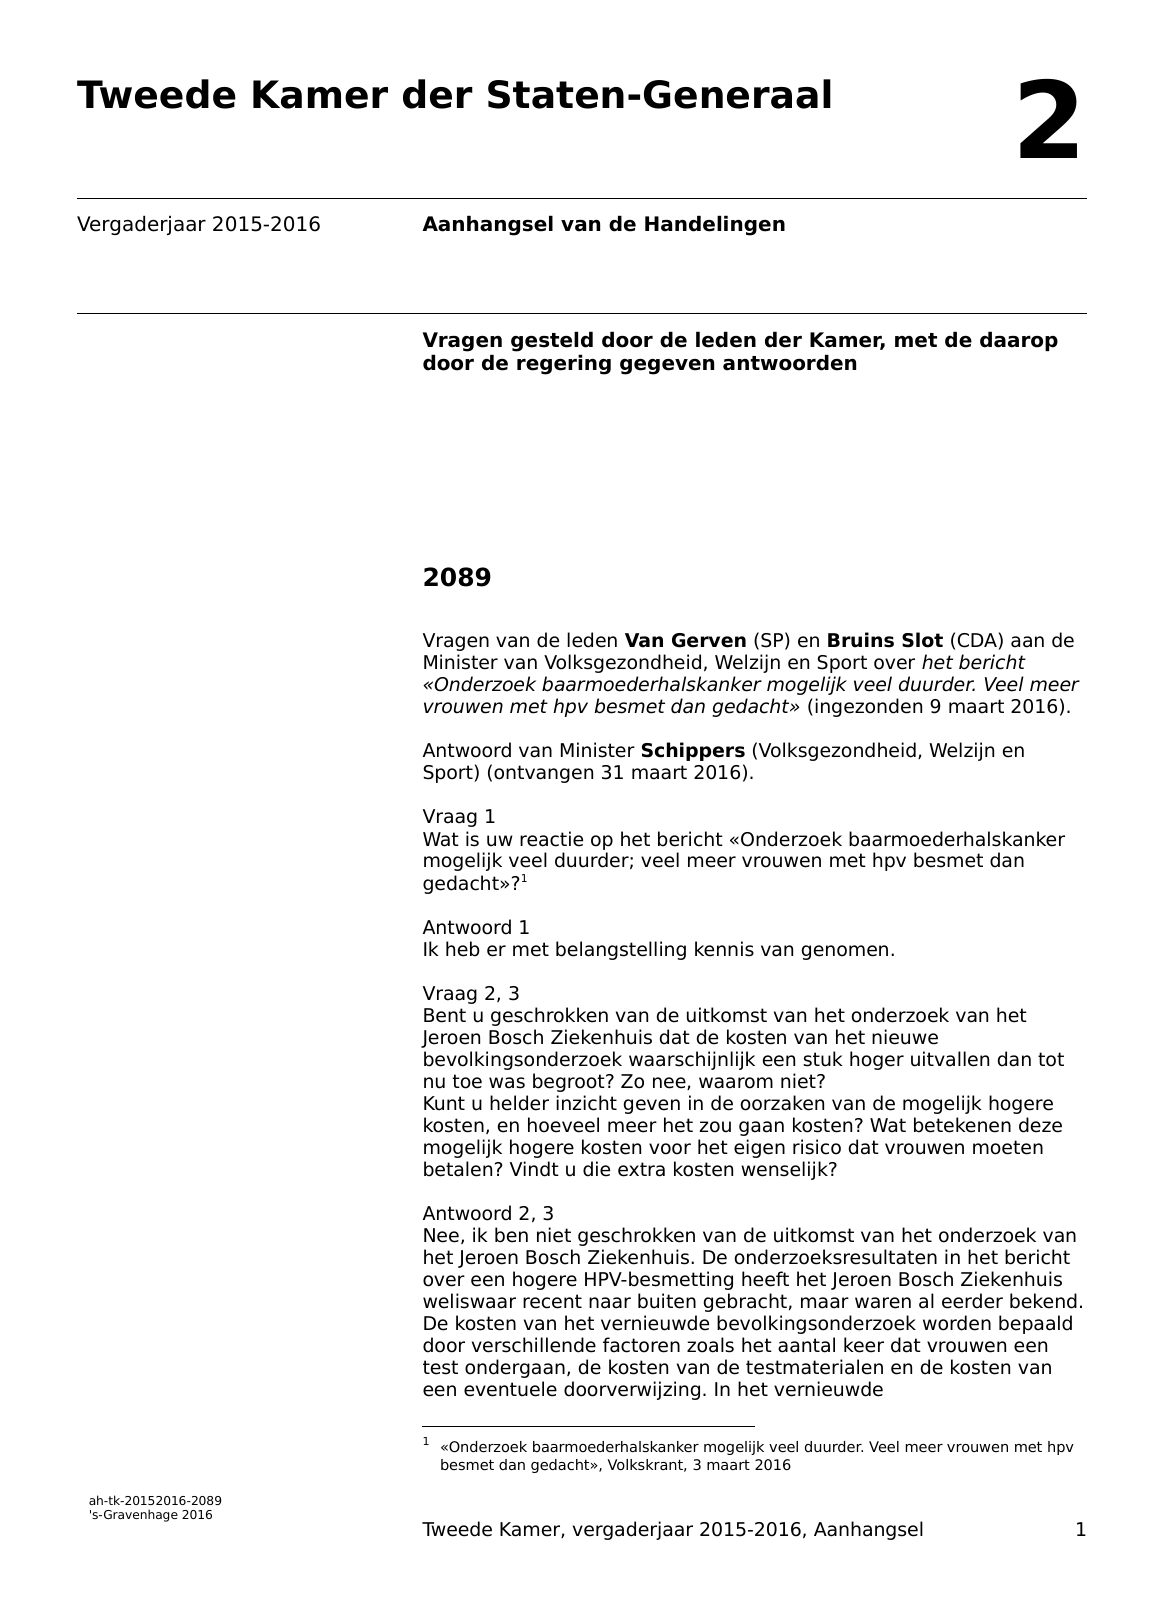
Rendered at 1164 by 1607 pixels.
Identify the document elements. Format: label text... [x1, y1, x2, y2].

text Vragen van de leden Van Gerven (SP) en Bruins Slot (CDA) aan de Minister van Volksgezondheid, Welzijn en Sport over het bericht «Onderzoek baarmoederhalskanker mogelijk veel duurder. Veel meer vrouwen met hpv besmet dan gedacht» (ingezonden 9 maart 2016). [422, 630, 1087, 718]
text Antwoord 2, 3 [422, 1203, 1087, 1225]
text De kosten van het vernieuwde bevolkingsonderzoek worden bepaald door verschillende factoren zoals het aantal keer dat vrouwen een test ondergaan, de kosten van de testmaterialen en de kosten van een eventuele doorverwijzing. In het vernieuwde [422, 1313, 1087, 1401]
table_header Tweede Kamer der Staten-Generaal [77, 59, 886, 198]
text ah-tk-20152016-2089 [88, 1494, 323, 1508]
text 's-Gravenhage 2016 [88, 1508, 323, 1522]
text Antwoord 1 [422, 917, 1087, 938]
table_cell Aanhangsel van de Handelingen [422, 199, 1087, 313]
table_header 2 [886, 59, 1087, 198]
text Vraag 1 [422, 806, 1087, 828]
text Bent u geschrokken van de uitkomst van het onderzoek van het Jeroen Bosch Ziekenhuis dat de kosten van het nieuwe bevolkingsonderzoek waarschijnlijk een stuk hoger uitvallen dan tot nu toe was begroot? Zo nee, waarom niet? [422, 1005, 1087, 1093]
text Antwoord van Minister Schippers (Volksgezondheid, Welzijn en Sport) (ontvangen 31 maart 2016). [422, 740, 1087, 784]
text Wat is uw reactie op het bericht «Onderzoek baarmoederhalskanker mogelijk veel duurder; veel meer vrouwen met hpv besmet dan gedacht»? [422, 828, 1087, 894]
table_cell Vragen gesteld door de leden der Kamer, met de daarop door de regering gegeven antwoorden [422, 314, 1087, 375]
text «Onderzoek baarmoederhalskanker mogelijk veel duurder. Veel meer vrouwen met hpv besmet dan gedacht», Volkskrant, 3 maart 2016 [422, 1435, 1087, 1474]
text Kunt u helder inzicht geven in de oorzaken van de mogelijk hogere kosten, en hoeveel meer het zou gaan kosten? Wat betekenen deze mogelijk hogere kosten voor het eigen risico dat vrouwen moeten betalen? Vindt u die extra kosten wenselijk? [422, 1093, 1087, 1181]
table_cell Vergaderjaar 2015-2016 [77, 199, 422, 313]
table_cell [77, 314, 422, 375]
text Vraag 2, 3 [422, 983, 1087, 1005]
text Ik heb er met belangstelling kennis van genomen. [422, 938, 1087, 961]
text Nee, ik ben niet geschrokken van de uitkomst van het onderzoek van het Jeroen Bosch Ziekenhuis. De onderzoeksresultaten in het bericht over een hogere HPV-besmetting heeft het Jeroen Bosch Ziekenhuis weliswaar recent naar buiten gebracht, maar waren al eerder bekend. [422, 1225, 1087, 1313]
text 2089 [422, 563, 1087, 592]
